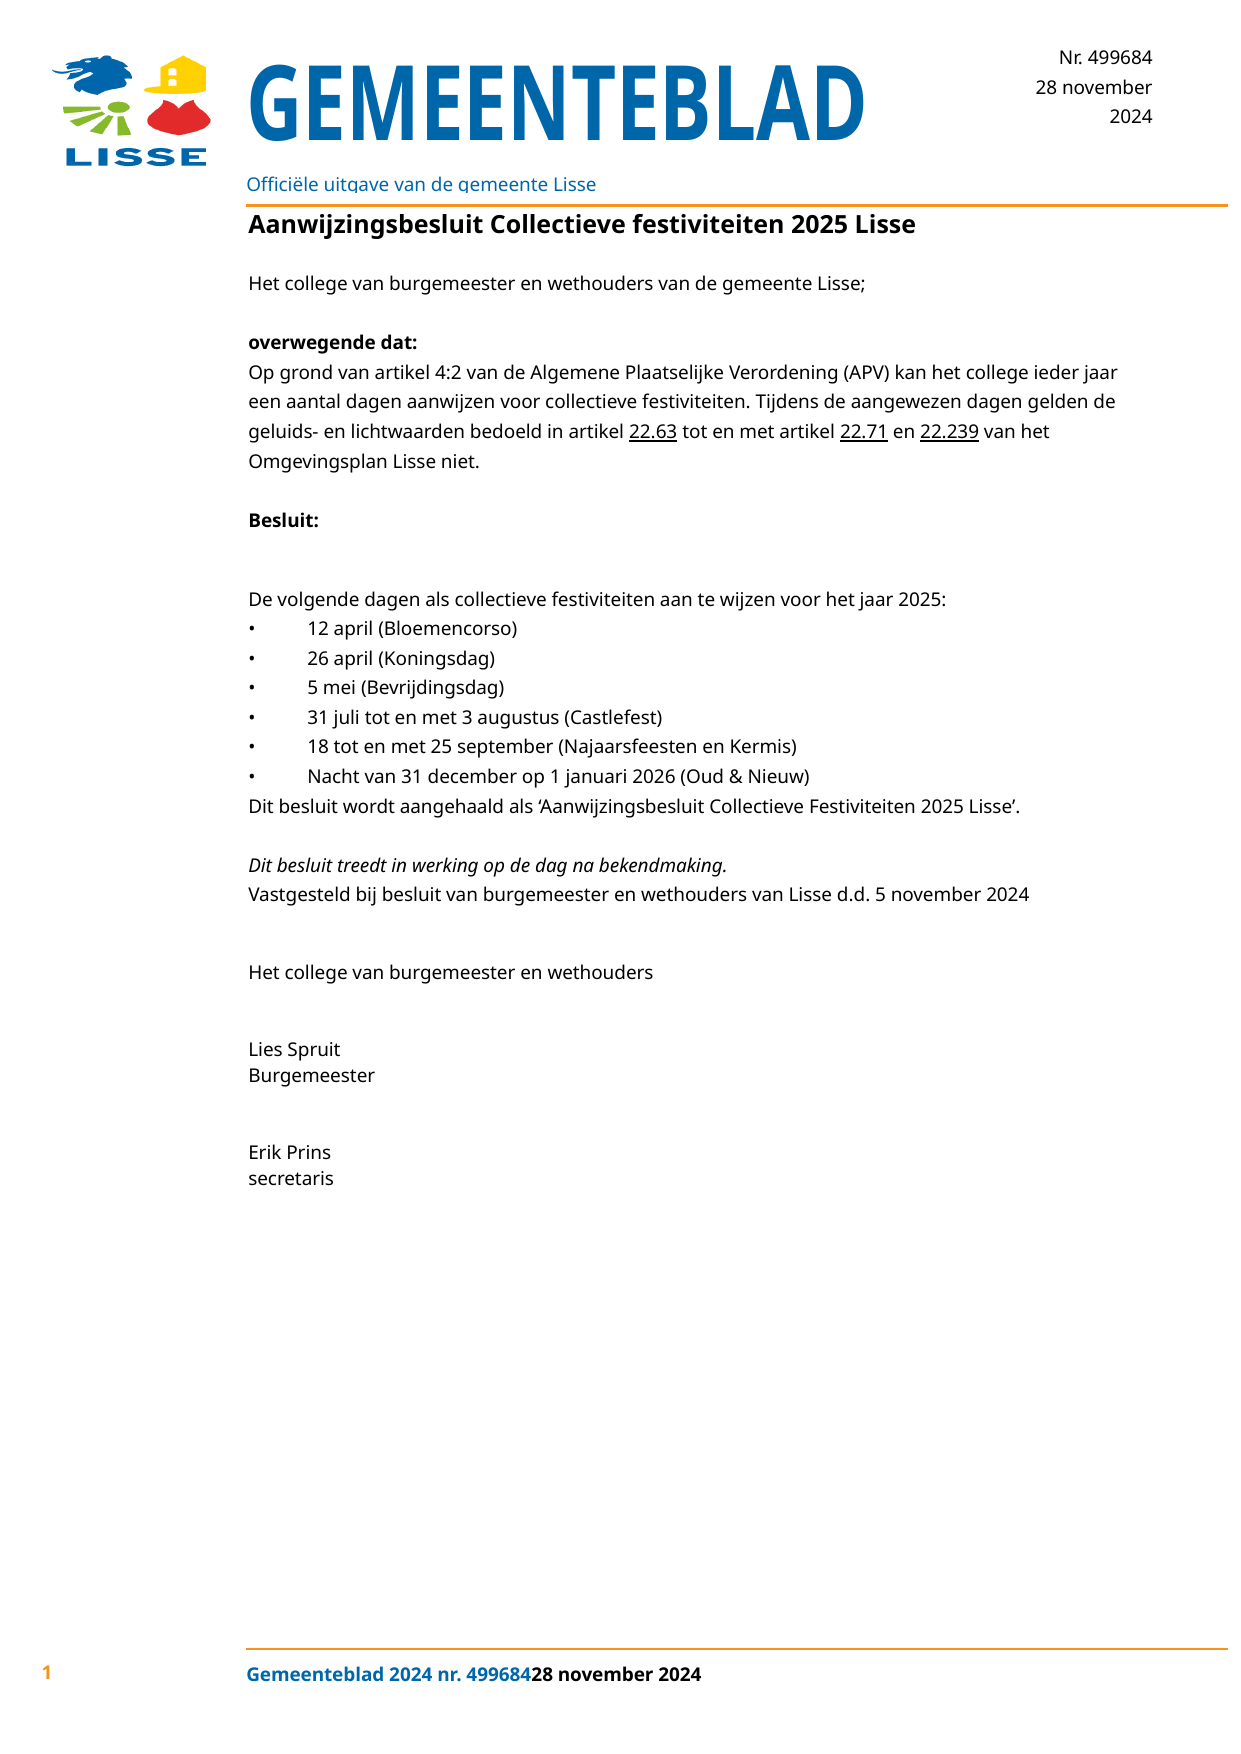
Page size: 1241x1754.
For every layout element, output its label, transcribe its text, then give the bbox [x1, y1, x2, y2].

list 26 april (Koningsdag) [248, 645, 1152, 671]
text Burgemeester [248, 1062, 1152, 1087]
list Nacht van 31 december op 1 januari 2026 (Oud & Nieuw) [248, 763, 1152, 789]
text Lies Spruit [248, 1036, 1152, 1062]
text Aanwijzingsbesluit Collectieve festiviteiten 2025 Lisse [248, 207, 1152, 241]
text De volgende dagen als collectieve festiviteiten aan te wijzen voor het jaar 2025: [248, 586, 1152, 612]
list 18 tot en met 25 september (Najaarsfeesten en Kermis) [248, 734, 1152, 759]
text Vastgesteld bij besluit van burgemeester en wethouders van Lisse d.d. 5 november 2024 [248, 882, 1152, 907]
text Besluit: [248, 507, 1152, 533]
text Op grond van artikel 4:2 van de Algemene Plaatselijke Verordening (APV) kan het college ieder jaar een aantal dagen aanwijzen voor collectieve festiviteiten. Tijdens de aangewezen dagen gelden de geluids- en lichtwaarden bedoeld in artikel 22.63 tot en met artikel 22.71 en 22.239 van het Omgevingsplan Lisse niet. [248, 359, 1152, 473]
list 31 juli tot en met 3 augustus (Castlefest) [248, 704, 1152, 730]
text Dit besluit treedt in werking op de dag na bekendmaking. [248, 852, 1152, 878]
text Dit besluit wordt aangehaald als ‘Aanwijzingsbesluit Collectieve Festiviteiten 2025 Lisse’. [248, 793, 1152, 819]
list 5 mei (Bevrijdingsdag) [248, 674, 1152, 700]
picture [41, 47, 231, 172]
text Erik Prins [248, 1139, 1152, 1165]
text secretaris [248, 1165, 1152, 1190]
list 12 april (Bloemencorso) [248, 615, 1152, 641]
text Het college van burgemeester en wethouders van de gemeente Lisse; [248, 270, 1152, 296]
text Het college van burgemeester en wethouders [248, 959, 1152, 984]
text overwegende dat: [248, 329, 1152, 355]
